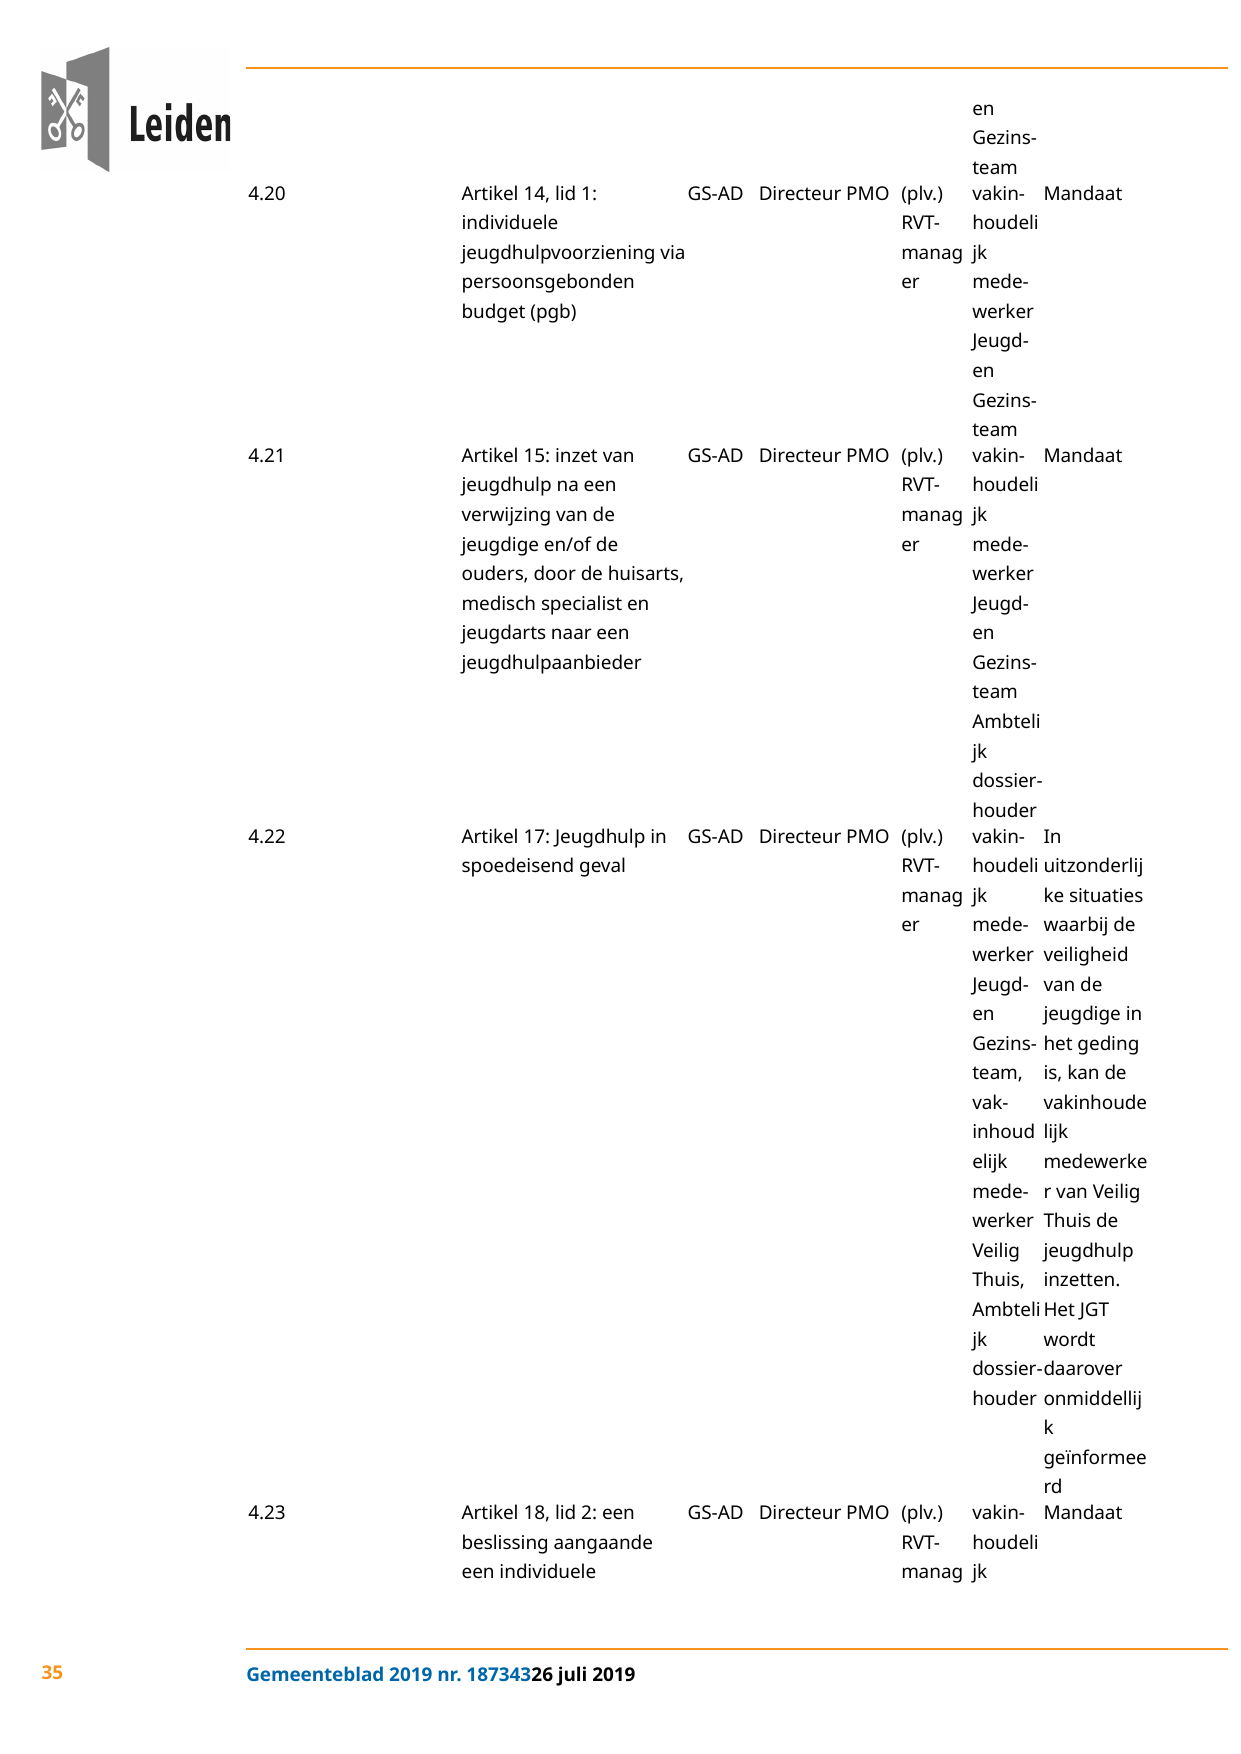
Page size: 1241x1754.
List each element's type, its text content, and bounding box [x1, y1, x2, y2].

table_cell 4.23 [248, 1499, 461, 1584]
table_cell (plv.) RVT-manager [901, 180, 972, 442]
table_cell Mandaat [1043, 180, 1152, 442]
table_cell Directeur PMO [759, 442, 901, 823]
picture [41, 47, 231, 172]
table_cell 4.21 [248, 442, 461, 823]
table_cell Artikel 15: inzet van jeugdhulp na een verwijzing van de jeugdige en/of de ouders, door de huisarts, medisch specialist en jeugdarts naar een jeugdhulpaanbieder [461, 442, 687, 823]
table_cell 4.22 [248, 823, 461, 1499]
table_cell Directeur PMO [759, 823, 901, 1499]
table_cell Mandaat [1043, 1499, 1152, 1584]
table_cell (plv.) RVT-manag [901, 1499, 972, 1584]
table_cell vakin-houdelijk [972, 1499, 1043, 1584]
table_cell Artikel 18, lid 2: een beslissing aangaande een individuele [461, 1499, 687, 1584]
table_cell (plv.) RVT-manager [901, 442, 972, 823]
table_cell Artikel 17: Jeugdhulp in spoedeisend geval [461, 823, 687, 1499]
table_cell GS-AD [688, 823, 758, 1499]
table_cell GS-AD [688, 180, 758, 442]
table_cell [461, 95, 687, 180]
table_cell [1043, 95, 1152, 180]
table_cell (plv.) RVT-manager [901, 823, 972, 1499]
table_cell GS-AD [688, 1499, 758, 1584]
table_cell GS-AD [688, 442, 758, 823]
table_cell Artikel 14, lid 1: individuele jeugdhulpvoorziening via persoonsgebonden budget (pgb) [461, 180, 687, 442]
table_cell Directeur PMO [759, 180, 901, 442]
table_cell Mandaat [1043, 442, 1152, 823]
table_cell vakin-houdelijk mede-werker Jeugd- en Gezins-team [972, 180, 1043, 442]
table_cell vakin-houdelijk mede-werker Jeugd- en Gezins-team Ambtelijk dossier-houder [972, 442, 1043, 823]
table_cell [759, 95, 901, 180]
table_cell en Gezins-team [972, 95, 1043, 180]
table_cell In uitzonderlijke situaties waarbij de veiligheid van de jeugdige in het geding is, kan de vakinhoudelijk medewerker van Veilig Thuis de jeugdhulp inzetten. Het JGT wordt daarover onmiddellijk geïnformeerd [1043, 823, 1152, 1499]
table_cell [688, 95, 758, 180]
table_cell 4.20 [248, 180, 461, 442]
table_cell [901, 95, 972, 180]
table_cell vakin-houdelijk mede-werker Jeugd- en Gezins-team, vak-inhoudelijk mede-werker Veilig Thuis, Ambtelijk dossier-houder [972, 823, 1043, 1499]
table_cell [248, 95, 461, 180]
table_cell Directeur PMO [759, 1499, 901, 1584]
